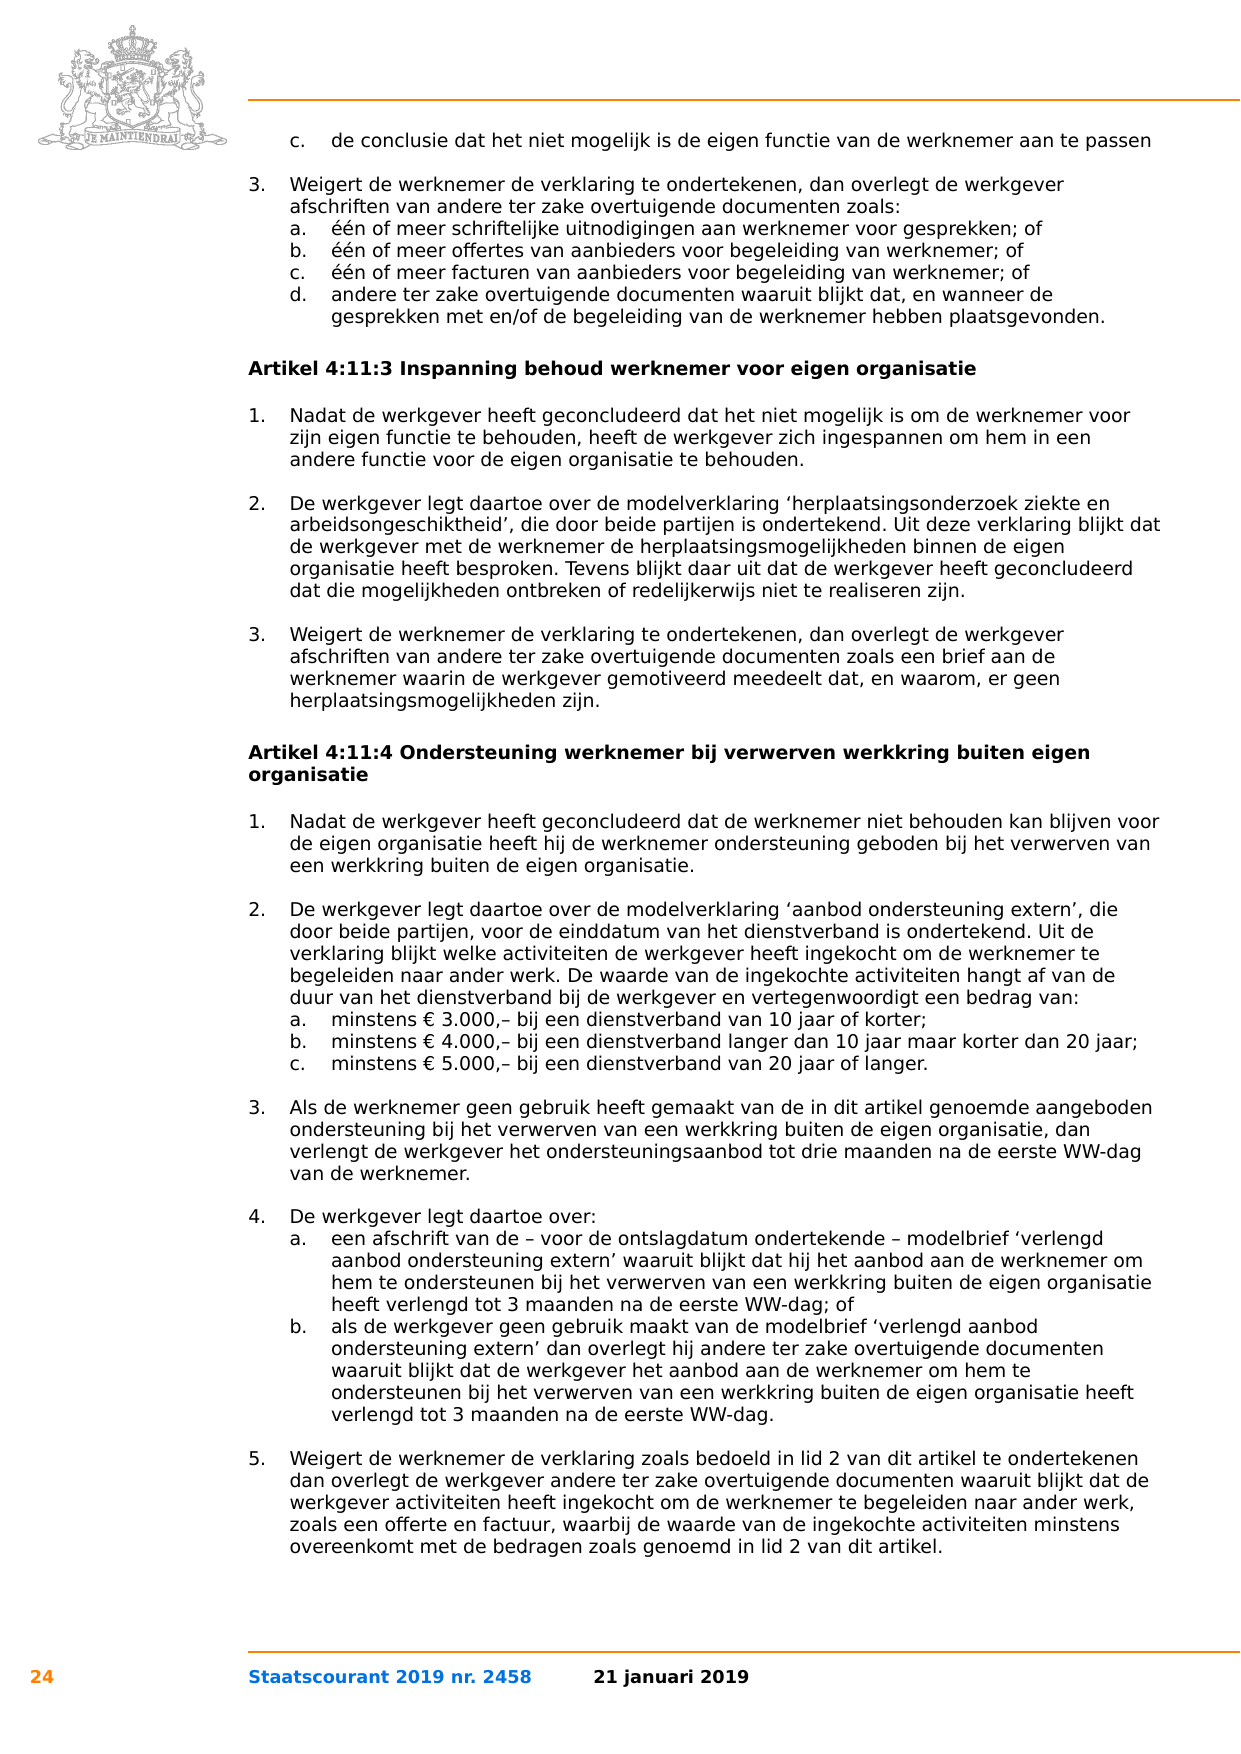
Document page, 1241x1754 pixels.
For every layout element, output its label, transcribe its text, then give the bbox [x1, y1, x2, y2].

picture [38, 25, 227, 150]
text d. andere ter zake overtuigende documenten waaruit blijkt dat, en wanneer de gesprekken met en/of de begeleiding van de werknemer hebben plaatsgevonden. [289, 284, 1163, 328]
text b. als de werkgever geen gebruik maakt van de modelbrief ‘verlengd aanbod ondersteuning extern’ dan overlegt hij andere ter zake overtuigende documenten waaruit blijkt dat de werkgever het aanbod aan de werknemer om hem te ondersteunen bij het verwerven van een werkkring buiten de eigen organisatie heeft verlengd tot 3 maanden na de eerste WW-dag. [289, 1316, 1163, 1426]
text 2. De werkgever legt daartoe over de modelverklaring ‘aanbod ondersteuning extern’, die door beide partijen, voor de einddatum van het dienstverband is ondertekend. Uit de verklaring blijkt welke activiteiten de werkgever heeft ingekocht om de werknemer te begeleiden naar ander werk. De waarde van de ingekochte activiteiten hangt af van de duur van het dienstverband bij de werkgever en vertegenwoordigt een bedrag van: [248, 899, 1163, 1009]
text 3. Als de werknemer geen gebruik heeft gemaakt van de in dit artikel genoemde aangeboden ondersteuning bij het verwerven van een werkkring buiten de eigen organisatie, dan verlengt de werkgever het ondersteuningsaanbod tot drie maanden na de eerste WW-dag van de werknemer. [248, 1097, 1163, 1184]
text a. één of meer schriftelijke uitnodigingen aan werknemer voor gesprekken; of [289, 218, 1163, 240]
text 1. Nadat de werkgever heeft geconcludeerd dat de werknemer niet behouden kan blijven voor de eigen organisatie heeft hij de werknemer ondersteuning geboden bij het verwerven van een werkkring buiten de eigen organisatie. [248, 811, 1163, 877]
text 3. Weigert de werknemer de verklaring te ondertekenen, dan overlegt de werkgever afschriften van andere ter zake overtuigende documenten zoals: [248, 174, 1163, 218]
text c. de conclusie dat het niet mogelijk is de eigen functie van de werknemer aan te passen [289, 130, 1163, 152]
subtitle Artikel 4:11:3 Inspanning behoud werknemer voor eigen organisatie [248, 358, 1163, 379]
text c. minstens € 5.000,– bij een dienstverband van 20 jaar of langer. [289, 1053, 1163, 1075]
text b. minstens € 4.000,– bij een dienstverband langer dan 10 jaar maar korter dan 20 jaar; [289, 1031, 1163, 1053]
subtitle Artikel 4:11:4 Ondersteuning werknemer bij verwerven werkkring buiten eigen organisatie [248, 742, 1163, 786]
text 2. De werkgever legt daartoe over de modelverklaring ‘herplaatsingsonderzoek ziekte en arbeidsongeschiktheid’, die door beide partijen is ondertekend. Uit deze verklaring blijkt dat de werkgever met de werknemer de herplaatsingsmogelijkheden binnen de eigen organisatie heeft besproken. Tevens blijkt daar uit dat de werkgever heeft geconcludeerd dat die mogelijkheden ontbreken of redelijkerwijs niet te realiseren zijn. [248, 492, 1163, 602]
text 3. Weigert de werknemer de verklaring te ondertekenen, dan overlegt de werkgever afschriften van andere ter zake overtuigende documenten zoals een brief aan de werknemer waarin de werkgever gemotiveerd meedeelt dat, en waarom, er geen herplaatsingsmogelijkheden zijn. [248, 624, 1163, 712]
text a. een afschrift van de – voor de ontslagdatum ondertekende – modelbrief ‘verlengd aanbod ondersteuning extern’ waaruit blijkt dat hij het aanbod aan de werknemer om hem te ondersteunen bij het verwerven van een werkkring buiten de eigen organisatie heeft verlengd tot 3 maanden na de eerste WW-dag; of [289, 1228, 1163, 1316]
text 4. De werkgever legt daartoe over: [248, 1206, 1163, 1228]
text a. minstens € 3.000,– bij een dienstverband van 10 jaar of korter; [289, 1009, 1163, 1031]
text 5. Weigert de werknemer de verklaring zoals bedoeld in lid 2 van dit artikel te ondertekenen dan overlegt de werkgever andere ter zake overtuigende documenten waaruit blijkt dat de werkgever activiteiten heeft ingekocht om de werknemer te begeleiden naar ander werk, zoals een offerte en factuur, waarbij de waarde van de ingekochte activiteiten minstens overeenkomt met de bedragen zoals genoemd in lid 2 van dit artikel. [248, 1448, 1163, 1558]
text b. één of meer offertes van aanbieders voor begeleiding van werknemer; of [289, 240, 1163, 262]
text c. één of meer facturen van aanbieders voor begeleiding van werknemer; of [289, 262, 1163, 284]
text 1. Nadat de werkgever heeft geconcludeerd dat het niet mogelijk is om de werknemer voor zijn eigen functie te behouden, heeft de werkgever zich ingespannen om hem in een andere functie voor de eigen organisatie te behouden. [248, 404, 1163, 471]
